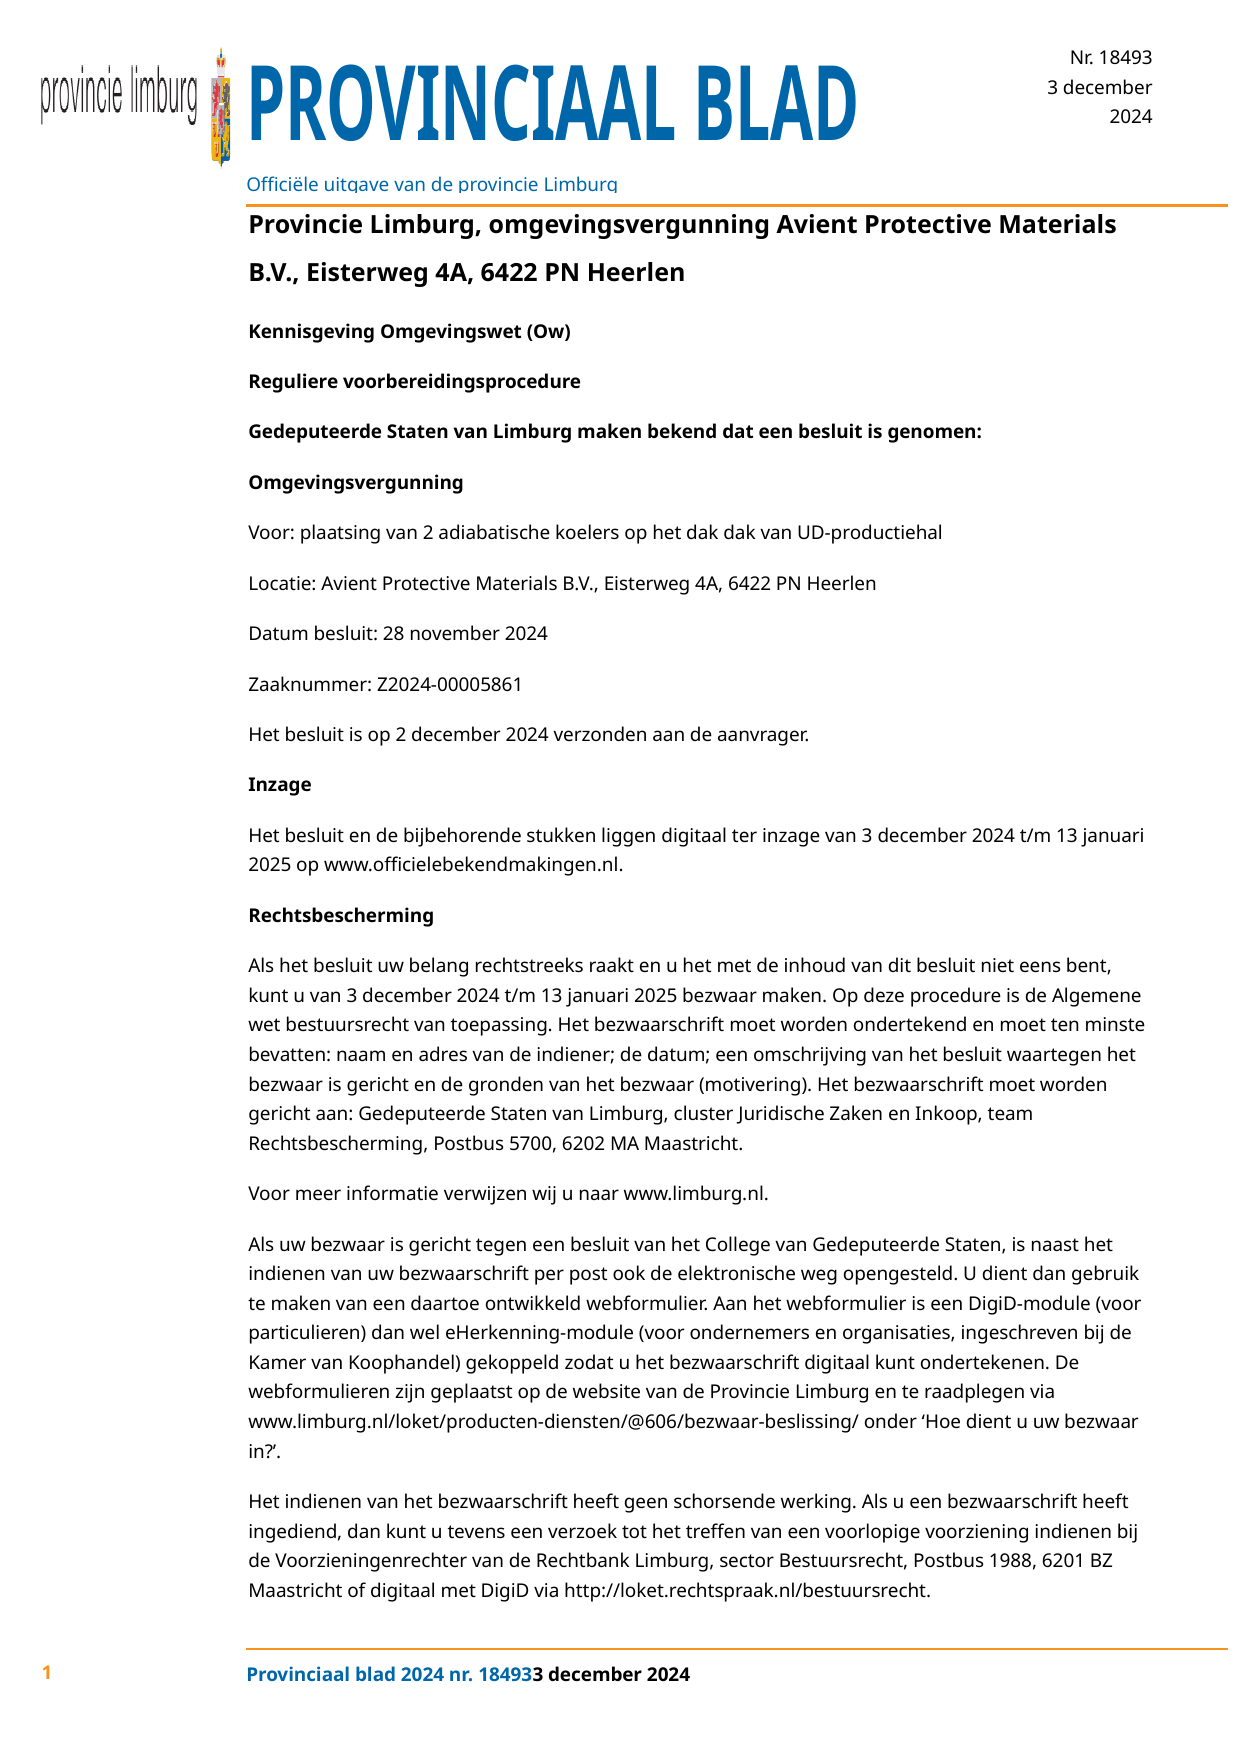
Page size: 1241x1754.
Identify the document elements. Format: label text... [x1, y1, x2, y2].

text Provincie Limburg, omgevingsvergunning Avient Protective Materials B.V., Eisterweg 4A, 6422 PN Heerlen [248, 207, 1152, 288]
text Gedeputeerde Staten van Limburg maken bekend dat een besluit is genomen: [248, 419, 1152, 444]
text Voor: plaatsing van 2 adiabatische koelers op het dak dak van UD-productiehal [248, 519, 1152, 545]
text Kennisgeving Omgevingswet (Ow) [248, 318, 1152, 344]
text Als het besluit uw belang rechtstreeks raakt en u het met de inhoud van dit besluit niet eens bent, kunt u van 3 december 2024 t/m 13 januari 2025 bezwaar maken. Op deze procedure is de Algemene wet bestuursrecht van toepassing. Het bezwaarschrift moet worden ondertekend en moet ten minste bevatten: naam en adres van de indiener; de datum; een omschrijving van het besluit waartegen het bezwaar is gericht en de gronden van het bezwaar (motivering). Het bezwaarschrift moet worden gericht aan: Gedeputeerde Staten van Limburg, cluster Juridische Zaken en Inkoop, team Rechtsbescherming, Postbus 5700, 6202 MA Maastricht. [248, 952, 1152, 1156]
text Het indienen van het bezwaarschrift heeft geen schorsende werking. Als u een bezwaarschrift heeft ingediend, dan kunt u tevens een verzoek tot het treffen van een voorlopige voorziening indienen bij de Voorzieningenrechter van de Rechtbank Limburg, sector Bestuursrecht, Postbus 1988, 6201 BZ Maastricht of digitaal met DigiD via http://loket.rechtspraak.nl/bestuursrecht. [248, 1488, 1152, 1603]
text Reguliere voorbereidingsprocedure [248, 368, 1152, 394]
text Rechtsbescherming [248, 902, 1152, 928]
text Inzage [248, 772, 1152, 797]
text Datum besluit: 28 november 2024 [248, 620, 1152, 646]
text Omgevingsvergunning [248, 469, 1152, 495]
text Voor meer informatie verwijzen wij u naar www.limburg.nl. [248, 1180, 1152, 1206]
picture [41, 47, 231, 172]
text Zaaknummer: Z2024-00005861 [248, 671, 1152, 697]
text Locatie: Avient Protective Materials B.V., Eisterweg 4A, 6422 PN Heerlen [248, 570, 1152, 596]
text Als uw bezwaar is gericht tegen een besluit van het College van Gedeputeerde Staten, is naast het indienen van uw bezwaarschrift per post ook de elektronische weg opengesteld. U dient dan gebruik te maken van een daartoe ontwikkeld webformulier. Aan het webformulier is een DigiD-module (voor particulieren) dan wel eHerkenning-module (voor ondernemers en organisaties, ingeschreven bij de Kamer van Koophandel) gekoppeld zodat u het bezwaarschrift digitaal kunt ondertekenen. De webformulieren zijn geplaatst op de website van de Provincie Limburg en te raadplegen via www.limburg.nl/loket/producten-diensten/@606/bezwaar-beslissing/ onder ‘Hoe dient u uw bezwaar in?’. [248, 1231, 1152, 1464]
text Het besluit is op 2 december 2024 verzonden aan de aanvrager. [248, 721, 1152, 747]
text Het besluit en de bijbehorende stukken liggen digitaal ter inzage van 3 december 2024 t/m 13 januari 2025 op www.officielebekendmakingen.nl. [248, 822, 1152, 877]
